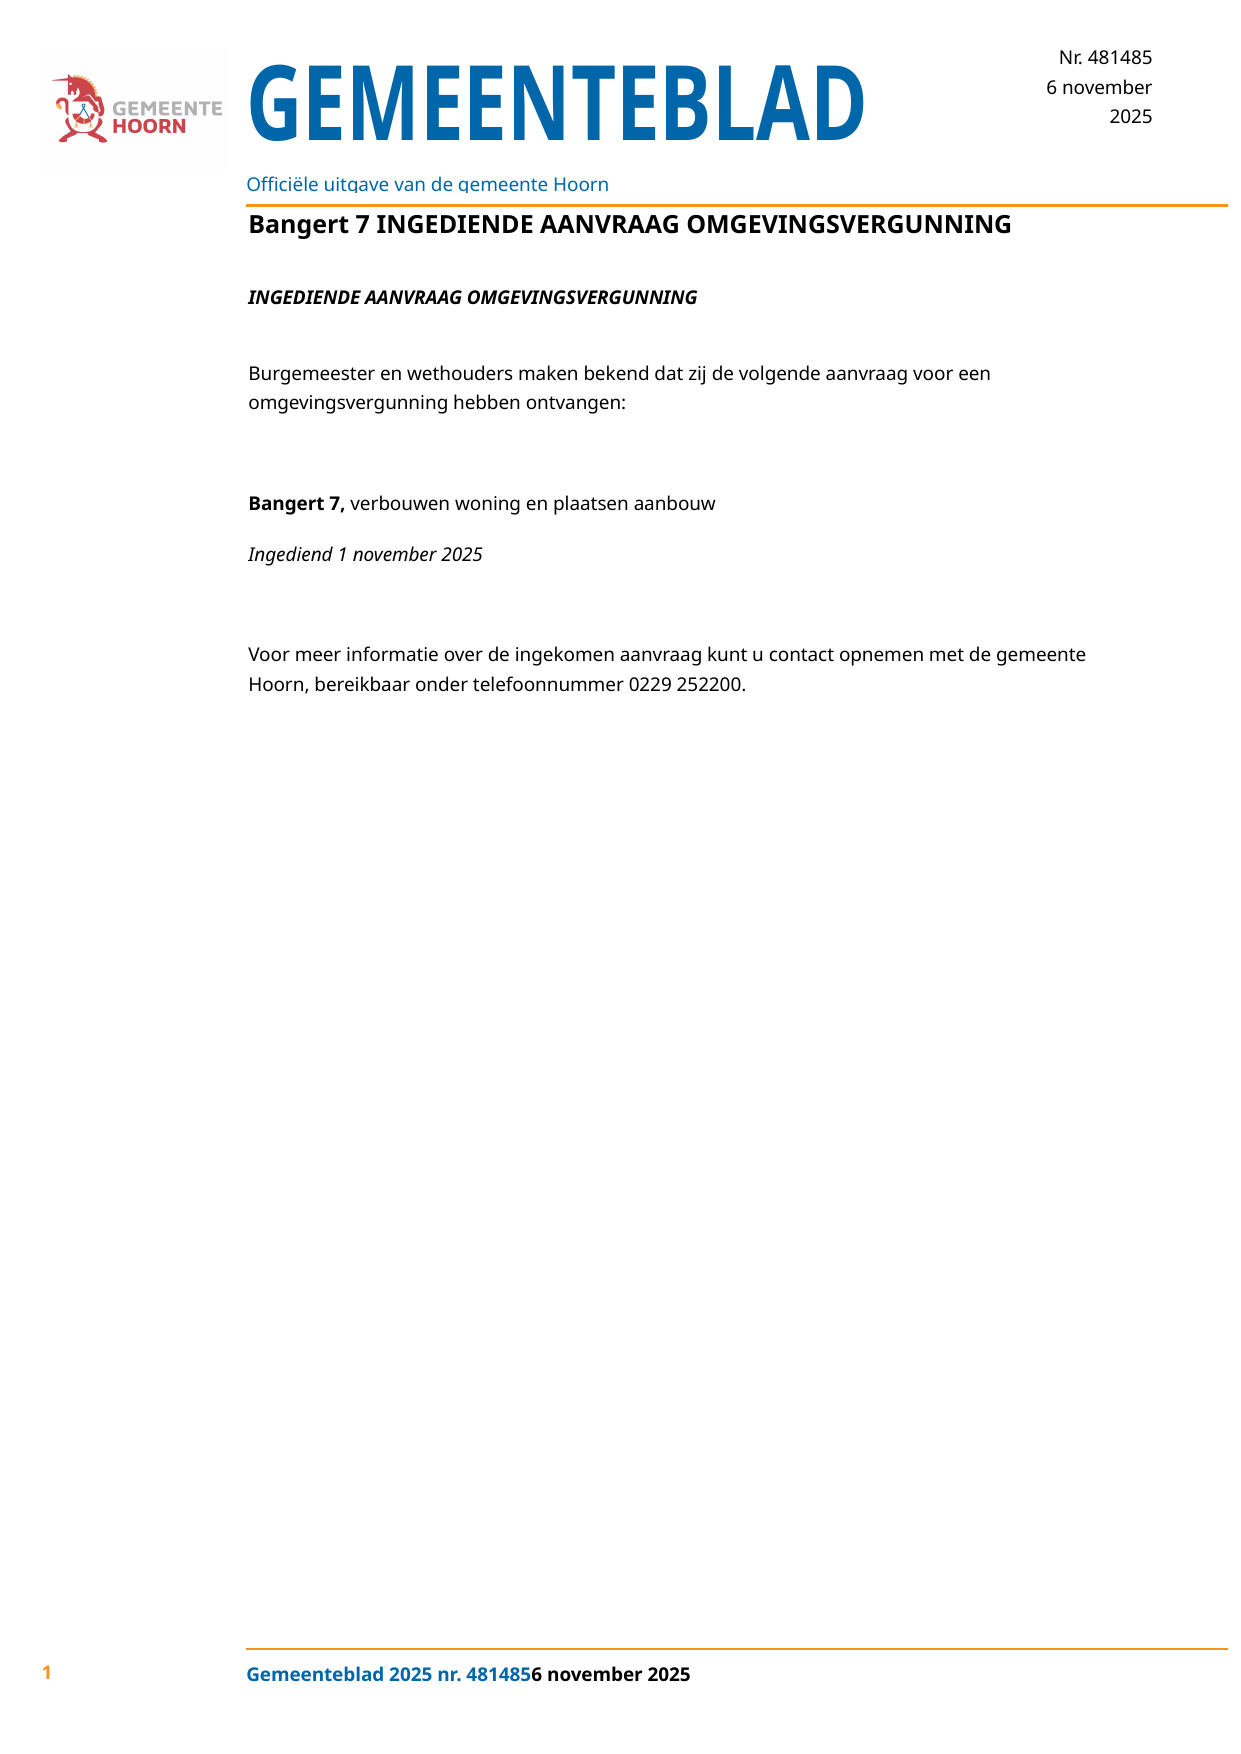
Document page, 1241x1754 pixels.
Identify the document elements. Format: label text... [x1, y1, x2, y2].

picture [41, 47, 231, 172]
text Ingediend 1 november 2025 [248, 541, 1152, 567]
text Burgemeester en wethouders maken bekend dat zij de volgende aanvraag voor een omgevingsvergunning hebben ontvangen: [248, 360, 1152, 415]
text INGEDIENDE AANVRAAG OMGEVINGSVERGUNNING [248, 284, 1152, 309]
text Bangert 7, verbouwen woning en plaatsen aanbouw [248, 490, 1152, 516]
text Bangert 7 INGEDIENDE AANVRAAG OMGEVINGSVERGUNNING [248, 207, 1152, 241]
text Voor meer informatie over de ingekomen aanvraag kunt u contact opnemen met de gemeente Hoorn, bereikbaar onder telefoonnummer 0229 252200. [248, 642, 1152, 697]
